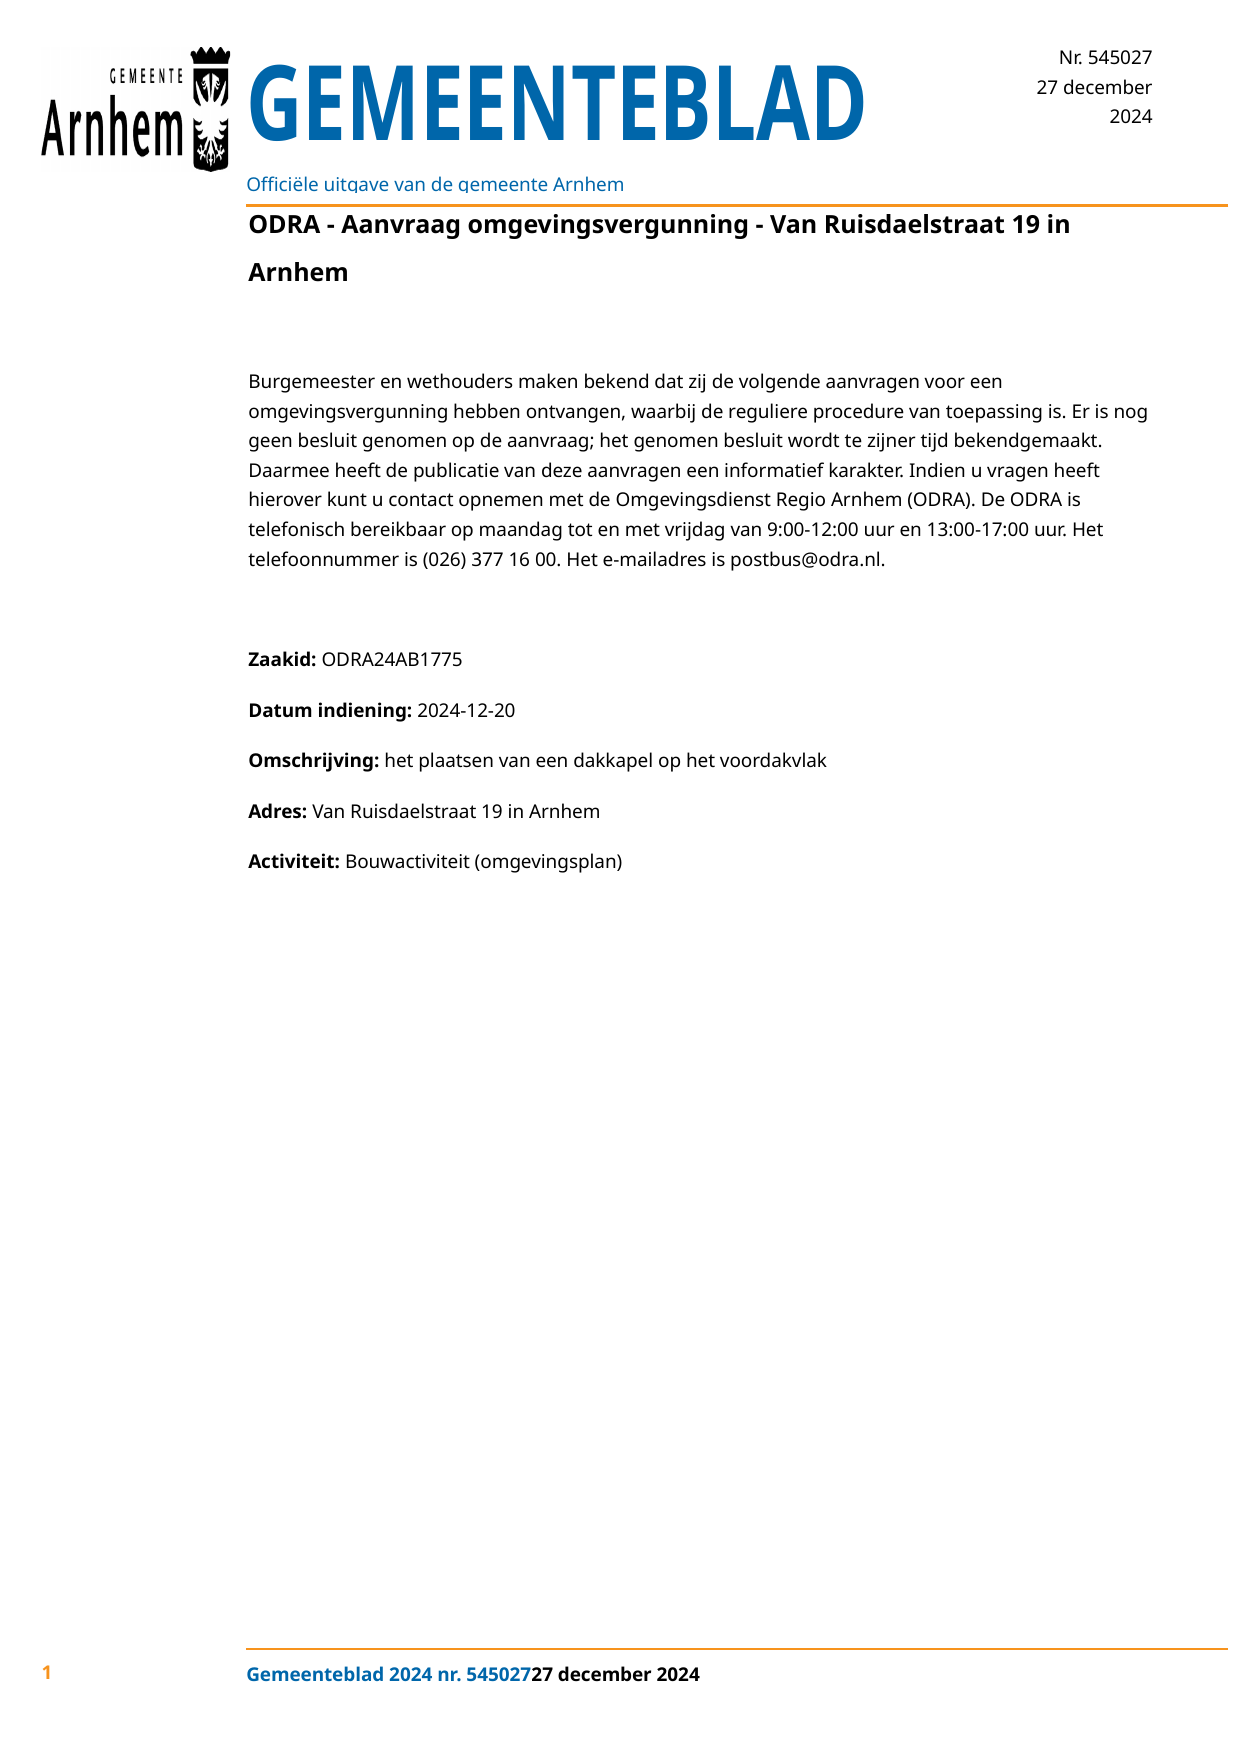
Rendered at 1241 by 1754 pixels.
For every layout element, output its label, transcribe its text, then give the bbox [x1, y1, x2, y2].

text Burgemeester en wethouders maken bekend dat zij de volgende aanvragen voor een omgevingsvergunning hebben ontvangen, waarbij de reguliere procedure van toepassing is. Er is nog geen besluit genomen op de aanvraag; het genomen besluit wordt te zijner tijd bekendgemaakt. Daarmee heeft de publicatie van deze aanvragen een informatief karakter. Indien u vragen heeft hierover kunt u contact opnemen met de Omgevingsdienst Regio Arnhem (ODRA). De ODRA is telefonisch bereikbaar op maandag tot en met vrijdag van 9:00-12:00 uur en 13:00-17:00 uur. Het telefoonnummer is (026) 377 16 00. Het e-mailadres is postbus@odra.nl. [248, 368, 1152, 572]
text ODRA - Aanvraag omgevingsvergunning - Van Ruisdaelstraat 19 in Arnhem [248, 207, 1152, 288]
picture [41, 47, 231, 172]
text Adres: Van Ruisdaelstraat 19 in Arnhem [248, 798, 1152, 824]
text Activiteit: Bouwactiviteit (omgevingsplan) [248, 848, 1152, 874]
text Datum indiening: 2024-12-20 [248, 697, 1152, 723]
text Zaakid: ODRA24AB1775 [248, 647, 1152, 672]
text Omschrijving: het plaatsen van een dakkapel op het voordakvlak [248, 747, 1152, 773]
